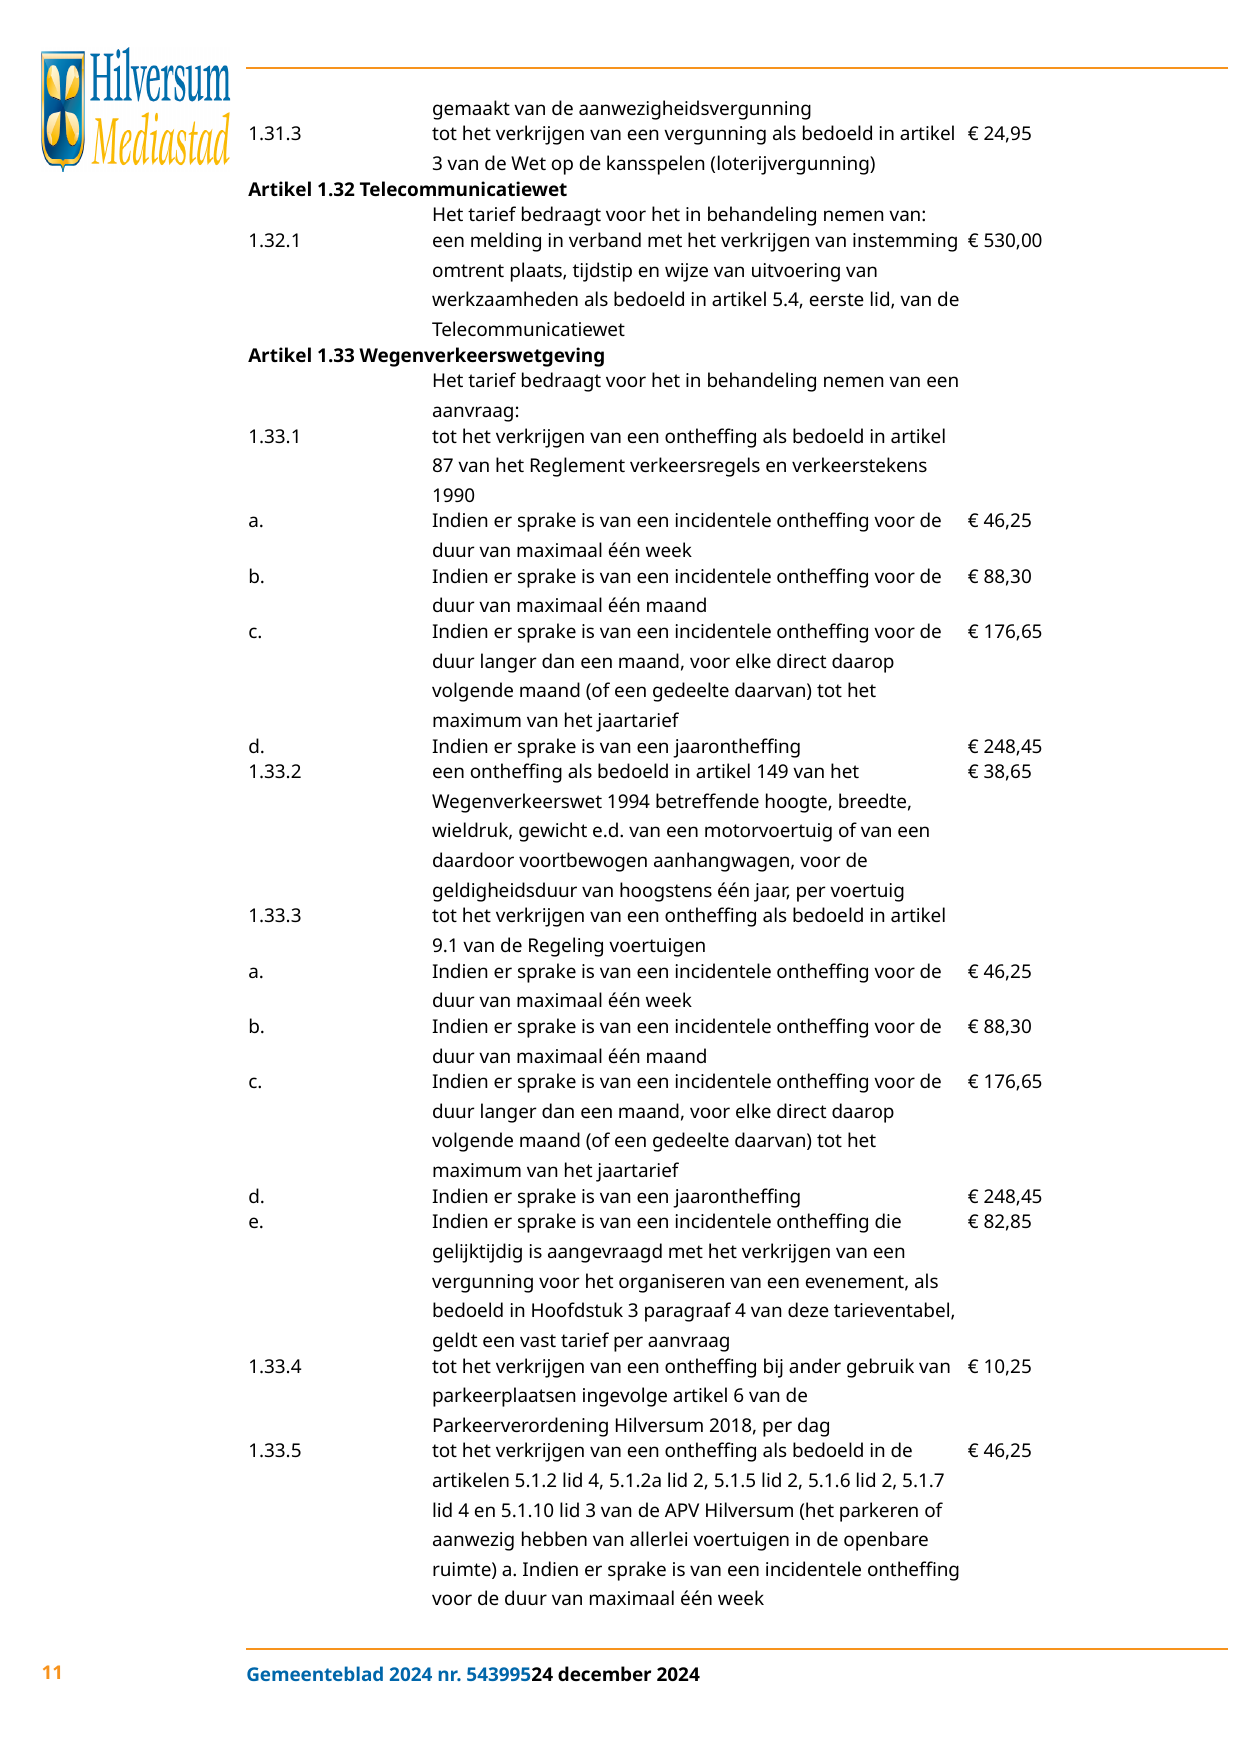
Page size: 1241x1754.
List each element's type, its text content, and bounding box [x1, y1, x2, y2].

table_cell € 82,85 [968, 1209, 1152, 1353]
table_cell een ontheffing als bedoeld in artikel 149 van het Wegenverkeerswet 1994 betreffende hoogte, breedte, wieldruk, gewicht e.d. van een motorvoertuig of van een daardoor voortbewogen aanhangwagen, voor de geldigheidsduur van hoogstens één jaar, per voertuig [432, 759, 968, 903]
table_cell c. [248, 618, 432, 733]
table_cell [248, 202, 432, 227]
table_cell Artikel 1.33 Wegenverkeerswetgeving [248, 342, 1152, 367]
table_cell Het tarief bedraagt voor het in behandeling nemen van een aanvraag: [432, 368, 968, 423]
table_cell 1.31.3 [248, 121, 432, 176]
table_cell Het tarief bedraagt voor het in behandeling nemen van: [432, 202, 968, 227]
table_cell 1.33.4 [248, 1353, 432, 1438]
table_cell € 88,30 [968, 563, 1152, 618]
table_cell [248, 368, 432, 423]
table_cell Indien er sprake is van een incidentele ontheffing die gelijktijdig is aangevraagd met het verkrijgen van een vergunning voor het organiseren van een evenement, als bedoeld in Hoofdstuk 3 paragraaf 4 van deze tarieventabel, geldt een vast tarief per aanvraag [432, 1209, 968, 1353]
table_cell Indien er sprake is van een incidentele ontheffing voor de duur van maximaal één week [432, 508, 968, 563]
table_cell € 88,30 [968, 1013, 1152, 1068]
table_cell a. [248, 508, 432, 563]
table_cell € 46,25 [968, 958, 1152, 1013]
table_cell 1.33.2 [248, 759, 432, 903]
table_cell Indien er sprake is van een incidentele ontheffing voor de duur van maximaal één maand [432, 1013, 968, 1068]
table_cell € 24,95 [968, 121, 1152, 176]
table_cell 1.33.5 [248, 1438, 432, 1611]
table_cell Indien er sprake is van een incidentele ontheffing voor de duur langer dan een maand, voor elke direct daarop volgende maand (of een gedeelte daarvan) tot het maximum van het jaartarief [432, 618, 968, 733]
table_cell e. [248, 1209, 432, 1353]
table_cell [968, 202, 1152, 227]
table_cell € 248,45 [968, 733, 1152, 758]
table_cell € 46,25 [968, 508, 1152, 563]
table_cell b. [248, 563, 432, 618]
table_cell € 10,25 [968, 1353, 1152, 1438]
table_cell € 248,45 [968, 1183, 1152, 1209]
table_cell tot het verkrijgen van een vergunning als bedoeld in artikel 3 van de Wet op de kansspelen (loterijvergunning) [432, 121, 968, 176]
table_cell € 176,65 [968, 1069, 1152, 1183]
table_cell [968, 368, 1152, 423]
table_cell Indien er sprake is van een incidentele ontheffing voor de duur van maximaal één maand [432, 563, 968, 618]
table_cell € 46,25 [968, 1438, 1152, 1611]
table_cell b. [248, 1013, 432, 1068]
table_cell 1.33.3 [248, 903, 432, 958]
table_cell [248, 95, 432, 121]
table_cell een melding in verband met het verkrijgen van instemming omtrent plaats, tijdstip en wijze van uitvoering van werkzaamheden als bedoeld in artikel 5.4, eerste lid, van de Telecommunicatiewet [432, 227, 968, 342]
table_cell tot het verkrijgen van een ontheffing als bedoeld in artikel 9.1 van de Regeling voertuigen [432, 903, 968, 958]
table_cell 1.32.1 [248, 227, 432, 342]
table_cell gemaakt van de aanwezigheidsvergunning [432, 95, 968, 121]
table_cell € 38,65 [968, 759, 1152, 903]
table_cell d. [248, 1183, 432, 1209]
table_cell tot het verkrijgen van een ontheffing bij ander gebruik van parkeerplaatsen ingevolge artikel 6 van de Parkeerverordening Hilversum 2018, per dag [432, 1353, 968, 1438]
table_cell Artikel 1.32 Telecommunicatiewet [248, 176, 1152, 202]
table_cell € 176,65 [968, 618, 1152, 733]
table_cell [968, 423, 1152, 508]
table_cell d. [248, 733, 432, 758]
picture [41, 47, 231, 172]
table_cell c. [248, 1069, 432, 1183]
table_cell 1.33.1 [248, 423, 432, 508]
table_cell tot het verkrijgen van een ontheffing als bedoeld in de artikelen 5.1.2 lid 4, 5.1.2a lid 2, 5.1.5 lid 2, 5.1.6 lid 2, 5.1.7 lid 4 en 5.1.10 lid 3 van de APV Hilversum (het parkeren of aanwezig hebben van allerlei voertuigen in de openbare ruimte) a. Indien er sprake is van een incidentele ontheffing voor de duur van maximaal één week [432, 1438, 968, 1611]
table_cell € 530,00 [968, 227, 1152, 342]
table_cell [968, 95, 1152, 121]
table_cell [968, 903, 1152, 958]
table_cell tot het verkrijgen van een ontheffing als bedoeld in artikel 87 van het Reglement verkeersregels en verkeerstekens 1990 [432, 423, 968, 508]
table_cell a. [248, 958, 432, 1013]
table_cell Indien er sprake is van een incidentele ontheffing voor de duur van maximaal één week [432, 958, 968, 1013]
table_cell Indien er sprake is van een jaarontheffing [432, 733, 968, 758]
table_cell Indien er sprake is van een jaarontheffing [432, 1183, 968, 1209]
table_cell Indien er sprake is van een incidentele ontheffing voor de duur langer dan een maand, voor elke direct daarop volgende maand (of een gedeelte daarvan) tot het maximum van het jaartarief [432, 1069, 968, 1183]
